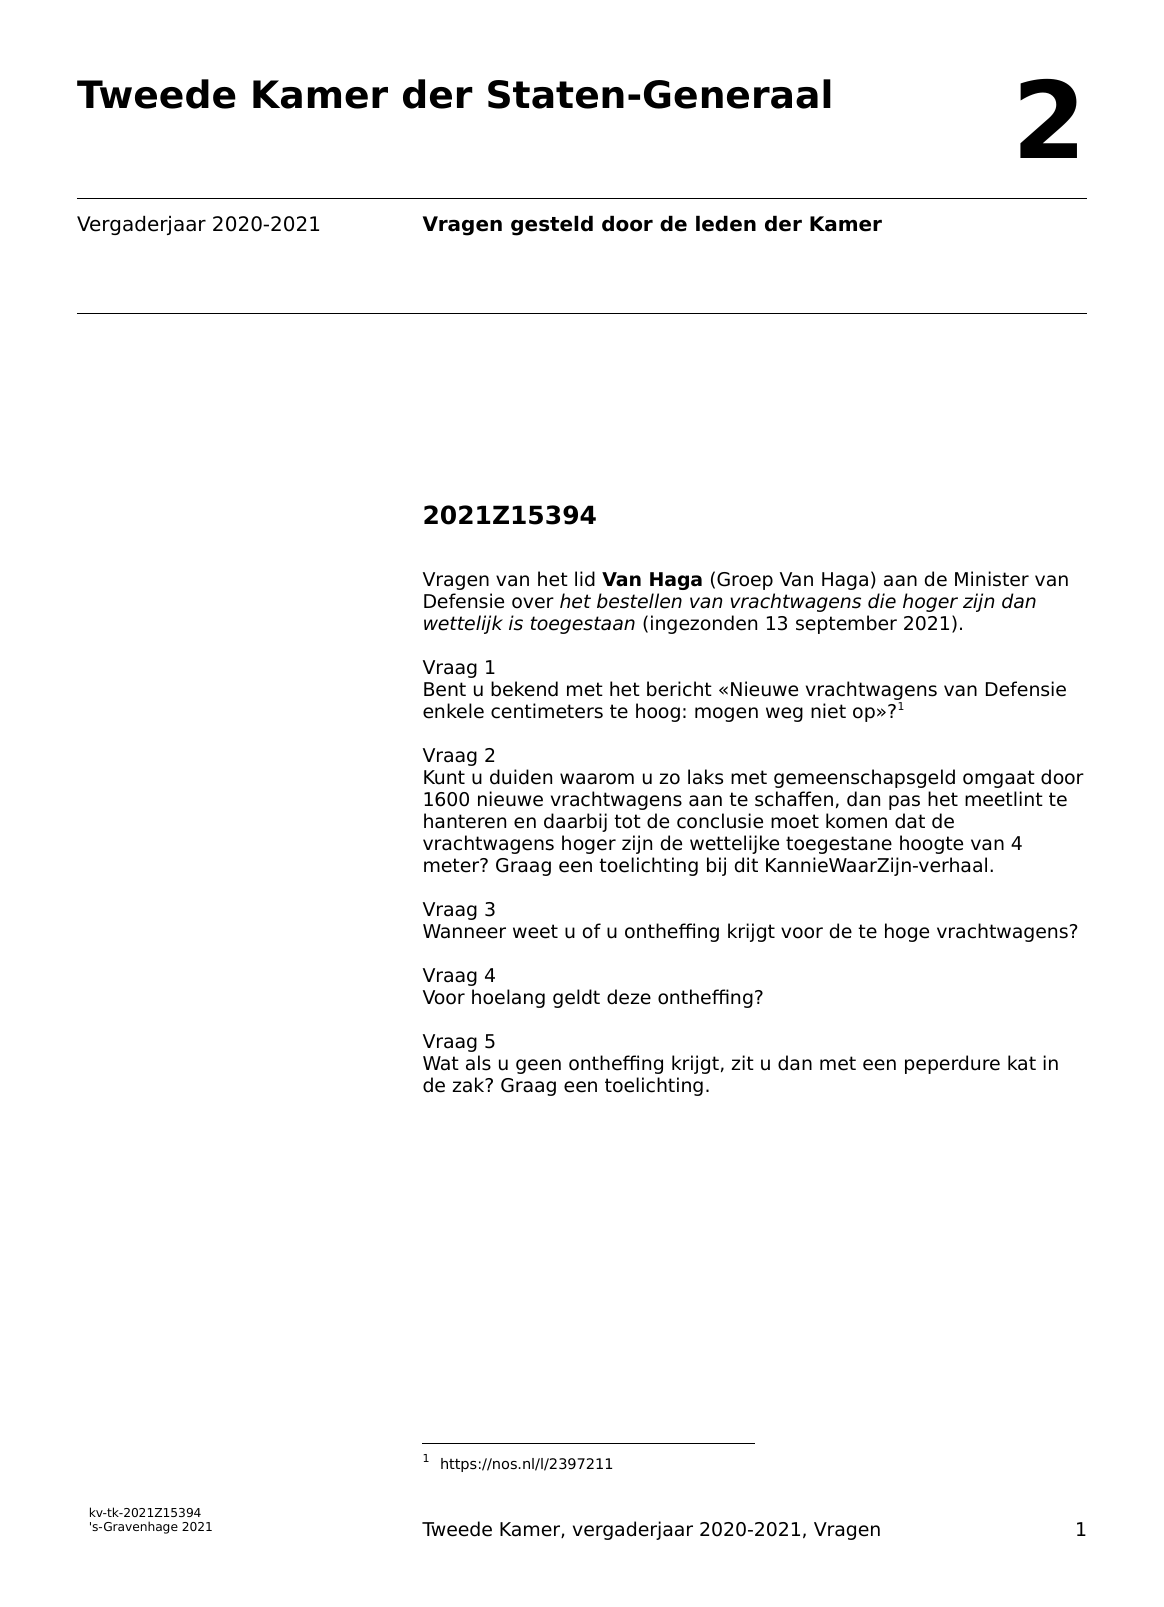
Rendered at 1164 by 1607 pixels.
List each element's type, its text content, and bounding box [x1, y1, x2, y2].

text Vraag 5 [422, 1031, 1087, 1053]
text 's-Gravenhage 2021 [88, 1520, 323, 1534]
text Bent u bekend met het bericht «Nieuwe vrachtwagens van Defensie enkele centimeters te hoog: mogen weg niet op»? [422, 679, 1087, 723]
text Vraag 4 [422, 965, 1087, 987]
table_header Tweede Kamer der Staten-Generaal [77, 59, 886, 198]
text Vraag 1 [422, 657, 1087, 679]
text Voor hoelang geldt deze ontheffing? [422, 987, 1087, 1009]
text Wat als u geen ontheffing krijgt, zit u dan met een peperdure kat in de zak? Graag een toelichting. [422, 1053, 1087, 1097]
text Vraag 2 [422, 745, 1087, 767]
text https://nos.nl/l/2397211 [422, 1452, 1087, 1474]
text Kunt u duiden waarom u zo laks met gemeenschapsgeld omgaat door 1600 nieuwe vrachtwagens aan te schaffen, dan pas het meetlint te hanteren en daarbij tot de conclusie moet komen dat de vrachtwagens hoger zijn de wettelijke toegestane hoogte van 4 meter? Graag een toelichting bij dit KannieWaarZijn-verhaal. [422, 767, 1087, 877]
text kv-tk-2021Z15394 [88, 1506, 323, 1520]
text 2021Z15394 [422, 501, 1087, 531]
table_header 2 [886, 59, 1087, 198]
text Wanneer weet u of u ontheffing krijgt voor de te hoge vrachtwagens? [422, 921, 1087, 943]
table_cell Vergaderjaar 2020-2021 [77, 199, 422, 313]
text Vraag 3 [422, 899, 1087, 921]
text Vragen van het lid Van Haga (Groep Van Haga) aan de Minister van Defensie over het bestellen van vrachtwagens die hoger zijn dan wettelijk is toegestaan (ingezonden 13 september 2021). [422, 569, 1087, 635]
table_cell Vragen gesteld door de leden der Kamer [422, 199, 1087, 313]
